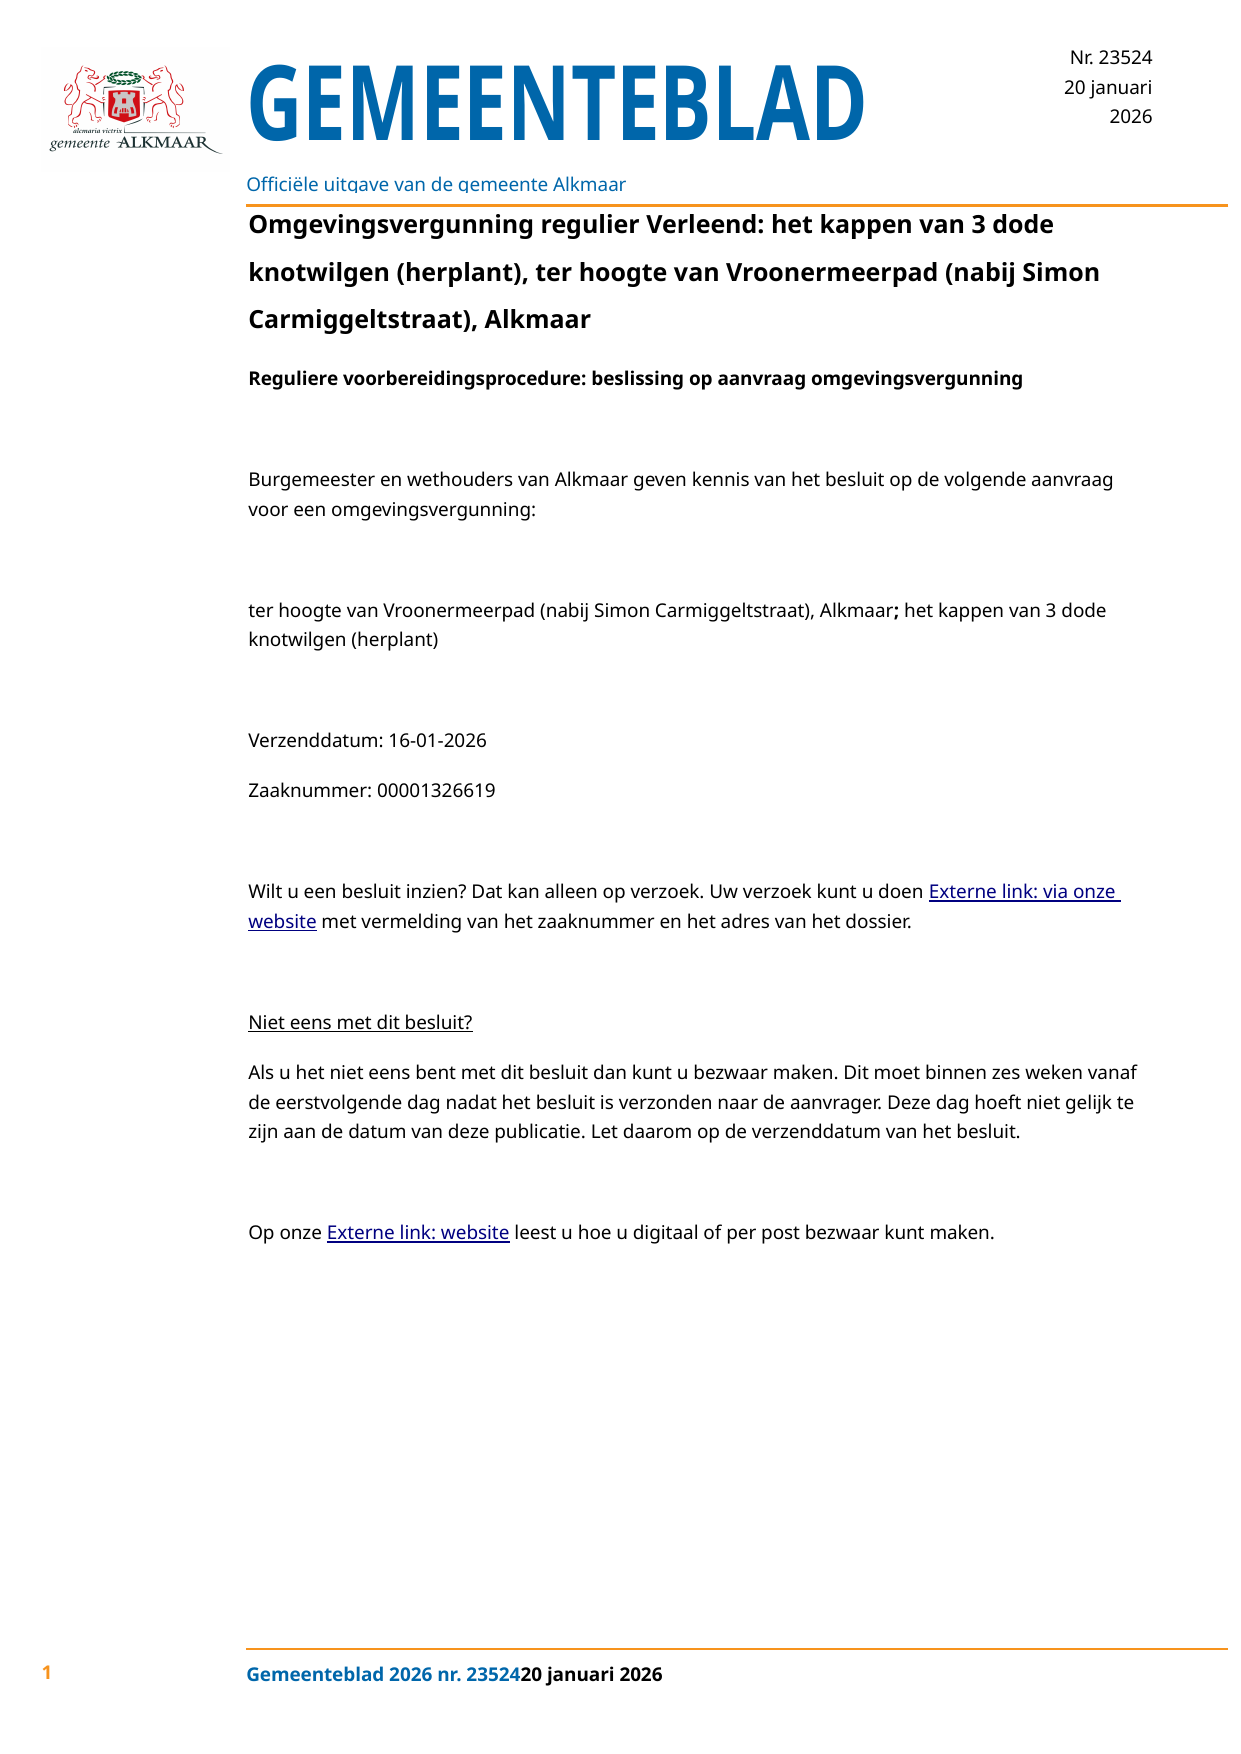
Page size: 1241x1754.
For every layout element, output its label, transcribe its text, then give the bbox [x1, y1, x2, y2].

text Als u het niet eens bent met dit besluit dan kunt u bezwaar maken. Dit moet binnen zes weken vanaf de eerstvolgende dag nadat het besluit is verzonden naar de aanvrager. Deze dag hoeft niet gelijk te zijn aan de datum van deze publicatie. Let daarom op de verzenddatum van het besluit. [248, 1059, 1152, 1144]
text Reguliere voorbereidingsprocedure: beslissing op aanvraag omgevingsvergunning [248, 366, 1152, 391]
text Burgemeester en wethouders van Alkmaar geven kennis van het besluit op de volgende aanvraag voor een omgevingsvergunning: [248, 466, 1152, 522]
text Wilt u een besluit inzien? Dat kan alleen op verzoek. Uw verzoek kunt u doen Externe link: via onze website met vermelding van het zaaknummer en het adres van het dossier. [248, 878, 1152, 934]
text Omgevingsvergunning regulier Verleend: het kappen van 3 dode knotwilgen (herplant), ter hoogte van Vroonermeerpad (nabij Simon Carmiggeltstraat), Alkmaar [248, 207, 1152, 336]
text Niet eens met dit besluit? [248, 1009, 1152, 1034]
picture [41, 47, 231, 172]
text Zaaknummer: 00001326619 [248, 778, 1152, 803]
text Op onze Externe link: website leest u hoe u digitaal of per post bezwaar kunt maken. [248, 1219, 1152, 1245]
text Verzenddatum: 16-01-2026 [248, 727, 1152, 753]
text ter hoogte van Vroonermeerpad (nabij Simon Carmiggeltstraat), Alkmaar; het kappen van 3 dode knotwilgen (herplant) [248, 597, 1152, 652]
